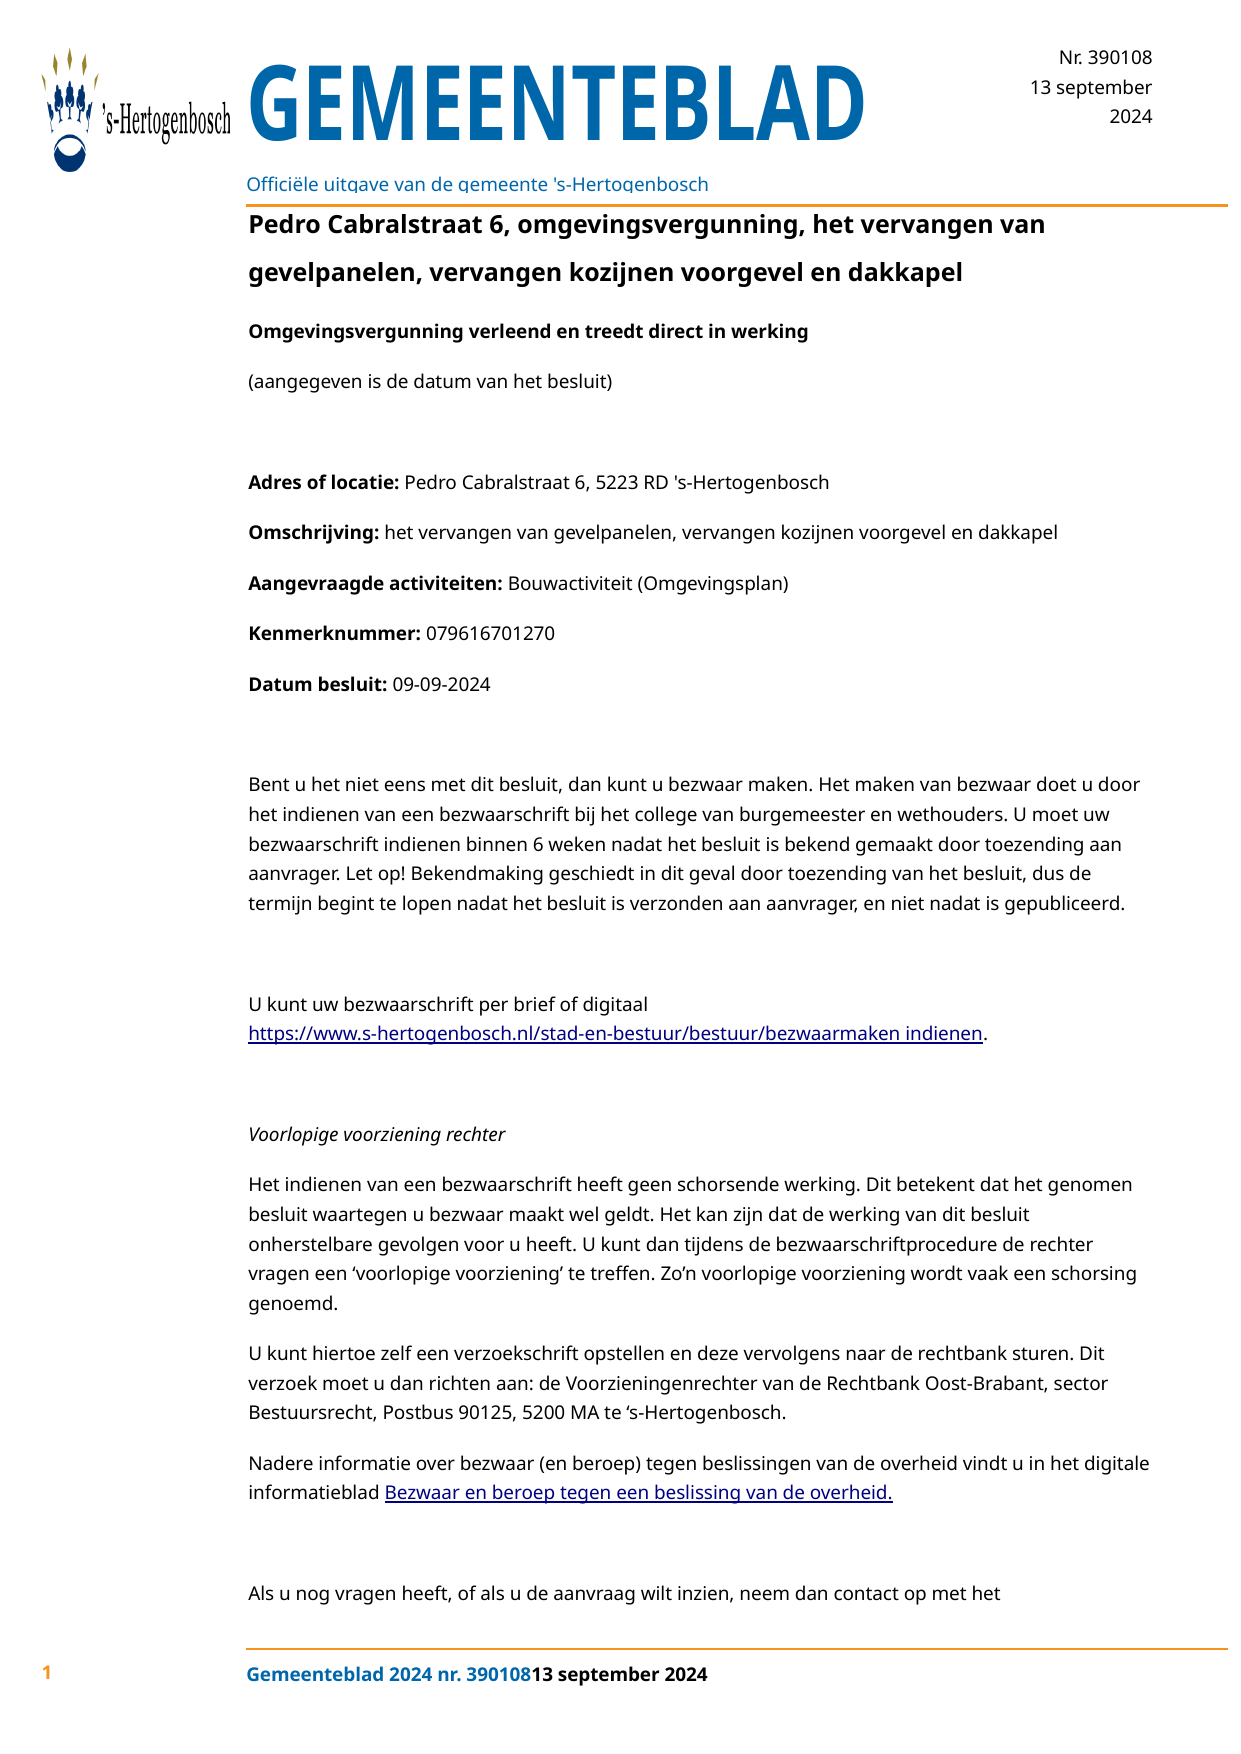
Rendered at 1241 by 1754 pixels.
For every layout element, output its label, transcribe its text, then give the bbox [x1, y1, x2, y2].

text U kunt hiertoe zelf een verzoekschrift opstellen en deze vervolgens naar de rechtbank sturen. Dit verzoek moet u dan richten aan: de Voorzieningenrechter van de Rechtbank Oost-Brabant, sector Bestuursrecht, Postbus 90125, 5200 MA te ‘s-Hertogenbosch. [248, 1340, 1152, 1425]
text Als u nog vragen heeft, of als u de aanvraag wilt inzien, neem dan contact op met het [248, 1580, 1152, 1606]
text Omgevingsvergunning verleend en treedt direct in werking [248, 318, 1152, 344]
text Aangevraagde activiteiten: Bouwactiviteit (Omgevingsplan) [248, 570, 1152, 596]
text Datum besluit: 09-09-2024 [248, 671, 1152, 697]
text Voorlopige voorziening rechter [248, 1121, 1152, 1147]
text Omschrijving: het vervangen van gevelpanelen, vervangen kozijnen voorgevel en dakkapel [248, 519, 1152, 545]
text Bent u het niet eens met dit besluit, dan kunt u bezwaar maken. Het maken van bezwaar doet u door het indienen van een bezwaarschrift bij het college van burgemeester en wethouders. U moet uw bezwaarschrift indienen binnen 6 weken nadat het besluit is bekend gemaakt door toezending aan aanvrager. Let op! Bekendmaking geschiedt in dit geval door toezending van het besluit, dus de termijn begint te lopen nadat het besluit is verzonden aan aanvrager, en niet nadat is gepubliceerd. [248, 772, 1152, 916]
text Het indienen van een bezwaarschrift heeft geen schorsende werking. Dit betekent dat het genomen besluit waartegen u bezwaar maakt wel geldt. Het kan zijn dat de werking van dit besluit onherstelbare gevolgen voor u heeft. U kunt dan tijdens de bezwaarschriftprocedure de rechter vragen een ‘voorlopige voorziening’ te treffen. Zo’n voorlopige voorziening wordt vaak een schorsing genoemd. [248, 1172, 1152, 1316]
text Adres of locatie: Pedro Cabralstraat 6, 5223 RD 's-Hertogenbosch [248, 469, 1152, 495]
text (aangegeven is de datum van het besluit) [248, 368, 1152, 394]
text U kunt uw bezwaarschrift per brief of digitaal https://www.s-hertogenbosch.nl/stad-en-bestuur/bestuur/bezwaarmaken indienen. [248, 991, 1152, 1046]
text Pedro Cabralstraat 6, omgevingsvergunning, het vervangen van gevelpanelen, vervangen kozijnen voorgevel en dakkapel [248, 207, 1152, 288]
text Kenmerknummer: 079616701270 [248, 620, 1152, 646]
picture [41, 47, 231, 172]
text Nadere informatie over bezwaar (en beroep) tegen beslissingen van de overheid vindt u in het digitale informatieblad Bezwaar en beroep tegen een beslissing van de overheid. [248, 1450, 1152, 1505]
